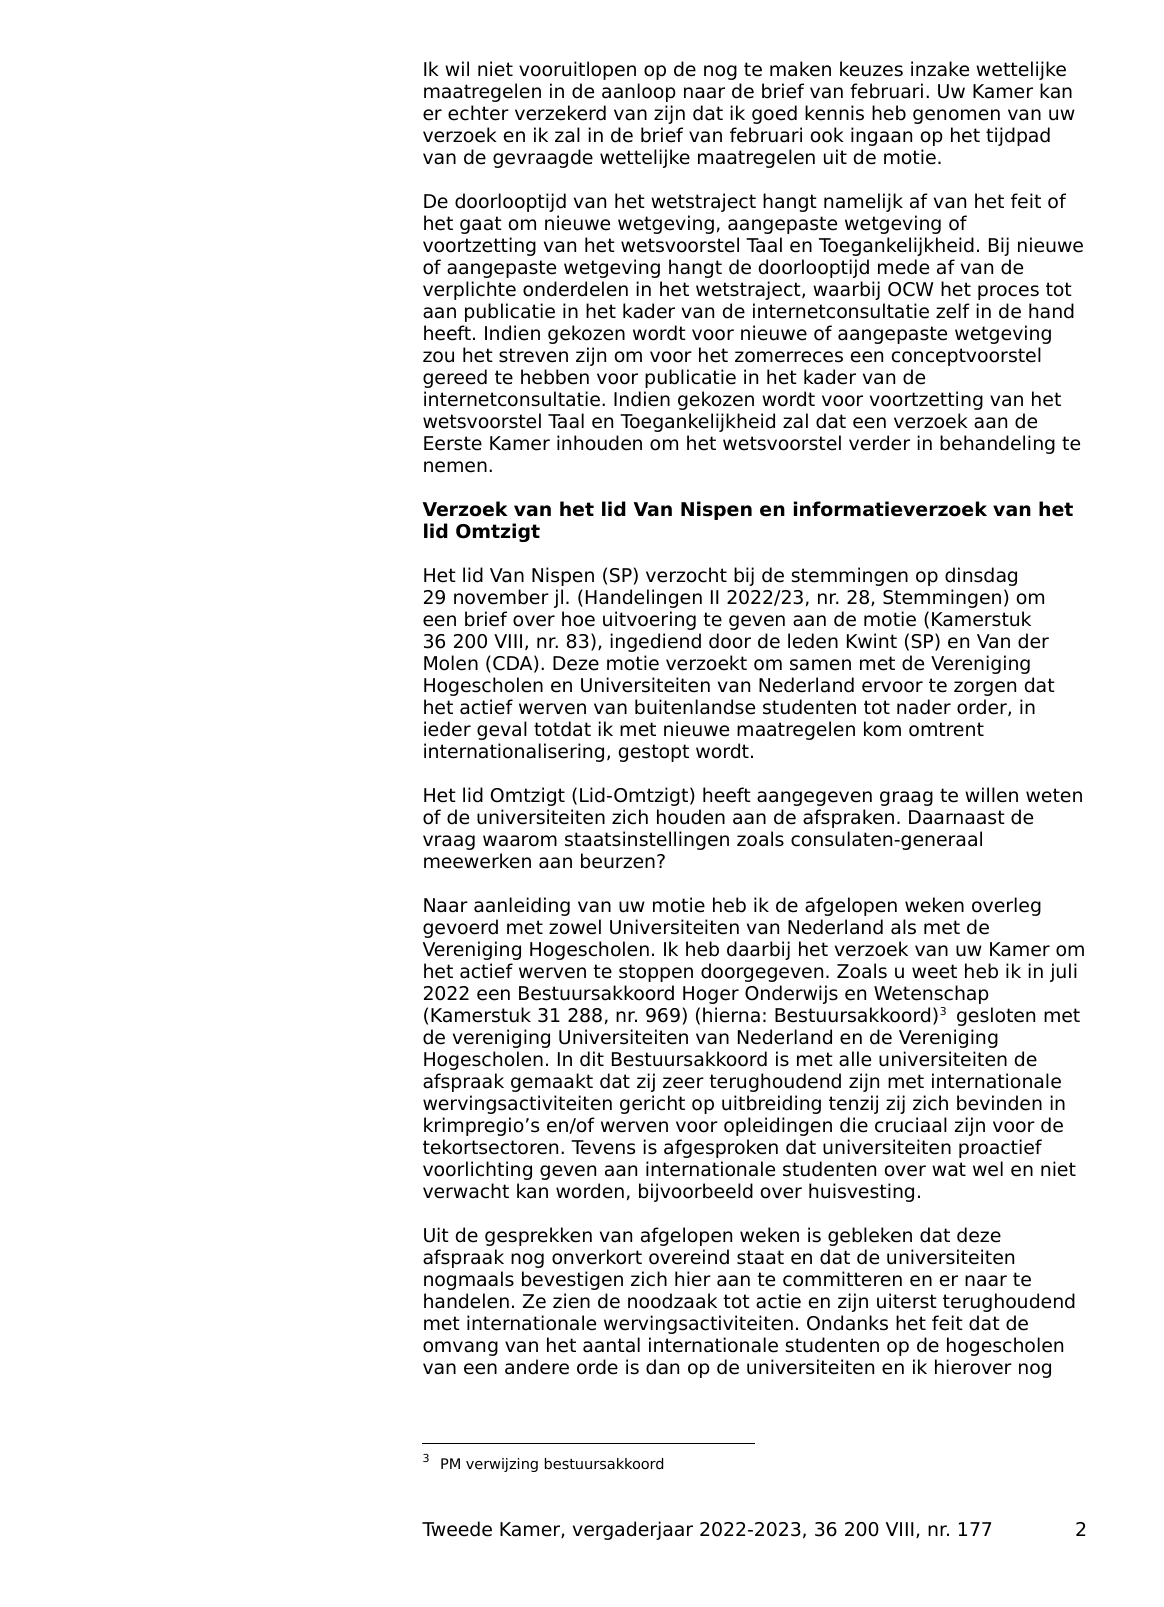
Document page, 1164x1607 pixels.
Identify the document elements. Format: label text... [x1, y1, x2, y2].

text Ik wil niet vooruitlopen op de nog te maken keuzes inzake wettelijke maatregelen in de aanloop naar de brief van februari. Uw Kamer kan er echter verzekerd van zijn dat ik goed kennis heb genomen van uw verzoek en ik zal in de brief van februari ook ingaan op het tijdpad van de gevraagde wettelijke maatregelen uit de motie. [422, 59, 1087, 169]
text Het lid Van Nispen (SP) verzocht bij de stemmingen op dinsdag 29 november jl. (Handelingen II 2022/23, nr. 28, Stemmingen) om een brief over hoe uitvoering te geven aan de motie (Kamerstuk 36 200 VIII, nr. 83), ingediend door de leden Kwint (SP) en Van der Molen (CDA). Deze motie verzoekt om samen met de Vereniging Hogescholen en Universiteiten van Nederland ervoor te zorgen dat het actief werven van buitenlandse studenten tot nader order, in ieder geval totdat ik met nieuwe maatregelen kom omtrent internationalisering, gestopt wordt. [422, 565, 1087, 763]
text Naar aanleiding van uw motie heb ik de afgelopen weken overleg gevoerd met zowel Universiteiten van Nederland als met de Vereniging Hogescholen. Ik heb daarbij het verzoek van uw Kamer om het actief werven te stoppen doorgegeven. Zoals u weet heb ik in juli 2022 een Bestuursakkoord Hoger Onderwijs en Wetenschap (Kamerstuk 31 288, nr. 969) (hierna: Bestuursakkoord) gesloten met de vereniging Universiteiten van Nederland en de Vereniging Hogescholen. In dit Bestuursakkoord is met alle universiteiten de afspraak gemaakt dat zij zeer terughoudend zijn met internationale wervingsactiviteiten gericht op uitbreiding tenzij zij zich bevinden in krimpregio’s en/of werven voor opleidingen die cruciaal zijn voor de tekortsectoren. Tevens is afgesproken dat universiteiten proactief voorlichting geven aan internationale studenten over wat wel en niet verwacht kan worden, bijvoorbeeld over huisvesting. [422, 895, 1087, 1203]
text Het lid Omtzigt (Lid-Omtzigt) heeft aangegeven graag te willen weten of de universiteiten zich houden aan de afspraken. Daarnaast de vraag waarom staatsinstellingen zoals consulaten-generaal meewerken aan beurzen? [422, 785, 1087, 873]
subtitle Verzoek van het lid Van Nispen en informatieverzoek van het lid Omtzigt [422, 499, 1087, 543]
text Uit de gesprekken van afgelopen weken is gebleken dat deze afspraak nog onverkort overeind staat en dat de universiteiten nogmaals bevestigen zich hier aan te committeren en er naar te handelen. Ze zien de noodzaak tot actie en zijn uiterst terughoudend met internationale wervingsactiviteiten. Ondanks het feit dat de omvang van het aantal internationale studenten op de hogescholen van een andere orde is dan op de universiteiten en ik hierover nog [422, 1225, 1087, 1379]
text PM verwijzing bestuursakkoord [422, 1452, 1087, 1474]
text De doorlooptijd van het wetstraject hangt namelijk af van het feit of het gaat om nieuwe wetgeving, aangepaste wetgeving of voortzetting van het wetsvoorstel Taal en Toegankelijkheid. Bij nieuwe of aangepaste wetgeving hangt de doorlooptijd mede af van de verplichte onderdelen in het wetstraject, waarbij OCW het proces tot aan publicatie in het kader van de internetconsultatie zelf in de hand heeft. Indien gekozen wordt voor nieuwe of aangepaste wetgeving zou het streven zijn om voor het zomerreces een conceptvoorstel gereed te hebben voor publicatie in het kader van de internetconsultatie. Indien gekozen wordt voor voortzetting van het wetsvoorstel Taal en Toegankelijkheid zal dat een verzoek aan de Eerste Kamer inhouden om het wetsvoorstel verder in behandeling te nemen. [422, 191, 1087, 477]
